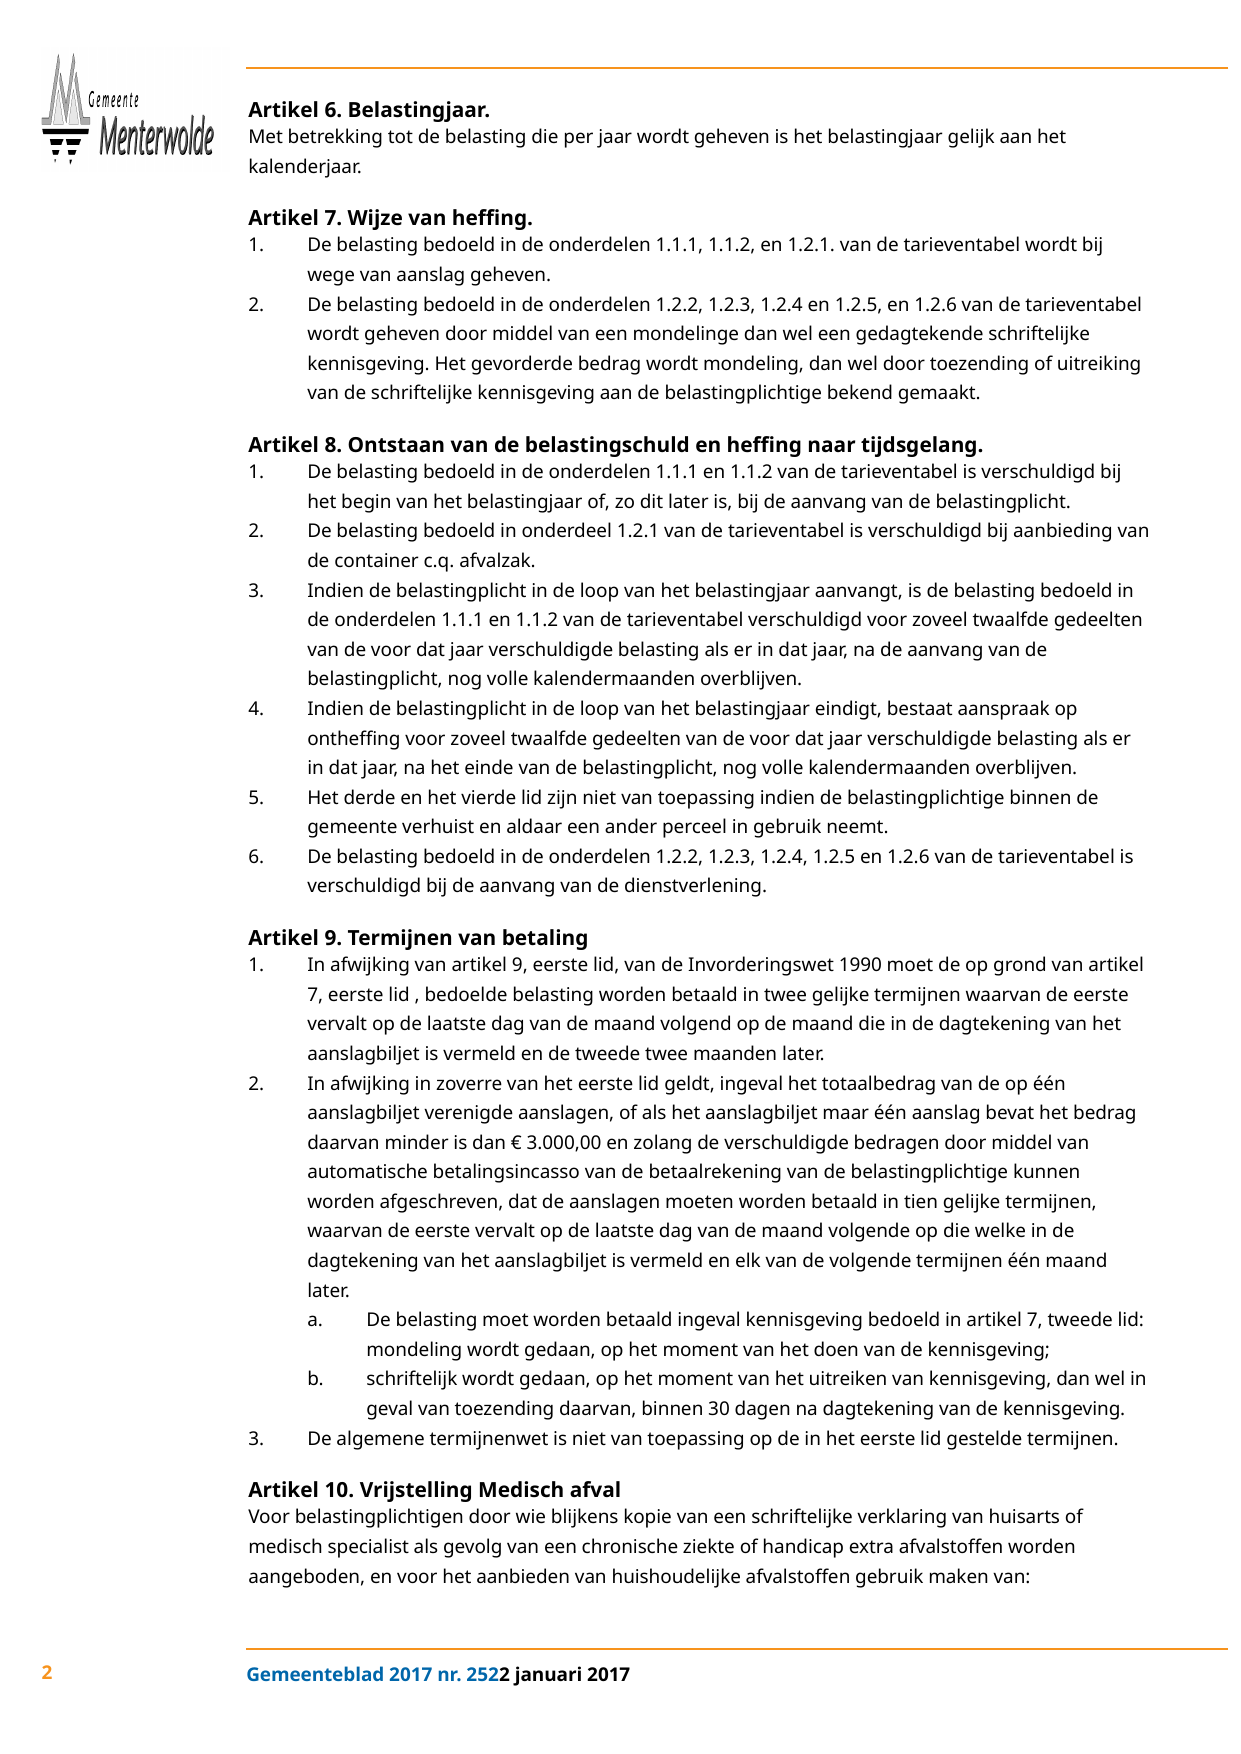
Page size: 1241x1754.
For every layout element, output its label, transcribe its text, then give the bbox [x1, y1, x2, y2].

list schriftelijk wordt gedaan, op het moment van het uitreiken van kennisgeving, dan wel in geval van toezending daarvan, binnen 30 dagen na dagtekening van de kennisgeving. [307, 1366, 1152, 1421]
list De belasting bedoeld in de onderdelen 1.1.1 en 1.1.2 van de tarieventabel is verschuldigd bij het begin van het belastingjaar of, zo dit later is, bij de aanvang van de belastingplicht. [248, 458, 1152, 514]
list Indien de belastingplicht in de loop van het belastingjaar aanvangt, is de belasting bedoeld in de onderdelen 1.1.1 en 1.1.2 van de tarieventabel verschuldigd voor zoveel twaalfde gedeelten van de voor dat jaar verschuldigde belasting als er in dat jaar, na de aanvang van de belastingplicht, nog volle kalendermaanden overblijven. [248, 577, 1152, 691]
text Artikel 6. Belastingjaar. [248, 95, 1152, 123]
list De belasting bedoeld in de onderdelen 1.1.1, 1.1.2, en 1.2.1. van de tarieventabel wordt bij wege van aanslag geheven. [248, 232, 1152, 287]
list De belasting bedoeld in onderdeel 1.2.1 van de tarieventabel is verschuldigd bij aanbieding van de container c.q. afvalzak. [248, 518, 1152, 573]
text Artikel 8. Ontstaan van de belastingschuld en heffing naar tijdsgelang. [248, 430, 1152, 458]
list De belasting bedoeld in de onderdelen 1.2.2, 1.2.3, 1.2.4, 1.2.5 en 1.2.6 van de tarieventabel is verschuldigd bij de aanvang van de dienstverlening. [248, 843, 1152, 898]
list De belasting bedoeld in de onderdelen 1.2.2, 1.2.3, 1.2.4 en 1.2.5, en 1.2.6 van de tarieventabel wordt geheven door middel van een mondelinge dan wel een gedagtekende schriftelijke kennisgeving. Het gevorderde bedrag wordt mondeling, dan wel door toezending of uitreiking van de schriftelijke kennisgeving aan de belastingplichtige bekend gemaakt. [248, 291, 1152, 405]
text Met betrekking tot de belasting die per jaar wordt geheven is het belastingjaar gelijk aan het kalenderjaar. [248, 123, 1152, 178]
list In afwijking van artikel 9, eerste lid, van de Invorderingswet 1990 moet de op grond van artikel 7, eerste lid , bedoelde belasting worden betaald in twee gelijke termijnen waarvan de eerste vervalt op de laatste dag van de maand volgend op de maand die in de dagtekening van het aanslagbiljet is vermeld en de tweede twee maanden later. [248, 951, 1152, 1066]
text Artikel 7. Wijze van heffing. [248, 203, 1152, 232]
text Voor belastingplichtigen door wie blijkens kopie van een schriftelijke verklaring van huisarts of medisch specialist als gevolg van een chronische ziekte of handicap extra afvalstoffen worden aangeboden, en voor het aanbieden van huishoudelijke afvalstoffen gebruik maken van: [248, 1504, 1152, 1588]
list Het derde en het vierde lid zijn niet van toepassing indien de belastingplichtige binnen de gemeente verhuist en aldaar een ander perceel in gebruik neemt. [248, 784, 1152, 839]
list Indien de belastingplicht in de loop van het belastingjaar eindigt, bestaat aanspraak op ontheffing voor zoveel twaalfde gedeelten van de voor dat jaar verschuldigde belasting als er in dat jaar, na het einde van de belastingplicht, nog volle kalendermaanden overblijven. [248, 695, 1152, 780]
list De algemene termijnenwet is niet van toepassing op de in het eerste lid gestelde termijnen. [248, 1425, 1152, 1451]
picture [41, 47, 231, 172]
list In afwijking in zoverre van het eerste lid geldt, ingeval het totaalbedrag van de op één aanslagbiljet verenigde aanslagen, of als het aanslagbiljet maar één aanslag bevat het bedrag daarvan minder is dan € 3.000,00 en zolang de verschuldigde bedragen door middel van automatische betalingsincasso van de betaalrekening van de belastingplichtige kunnen worden afgeschreven, dat de aanslagen moeten worden betaald in tien gelijke termijnen, waarvan de eerste vervalt op de laatste dag van de maand volgende op die welke in de dagtekening van het aanslagbiljet is vermeld en elk van de volgende termijnen één maand later. [248, 1070, 1152, 1303]
list De belasting moet worden betaald ingeval kennisgeving bedoeld in artikel 7, tweede lid: mondeling wordt gedaan, op het moment van het doen van de kennisgeving; [307, 1306, 1152, 1362]
text Artikel 10. Vrijstelling Medisch afval [248, 1475, 1152, 1504]
text Artikel 9. Termijnen van betaling [248, 923, 1152, 951]
